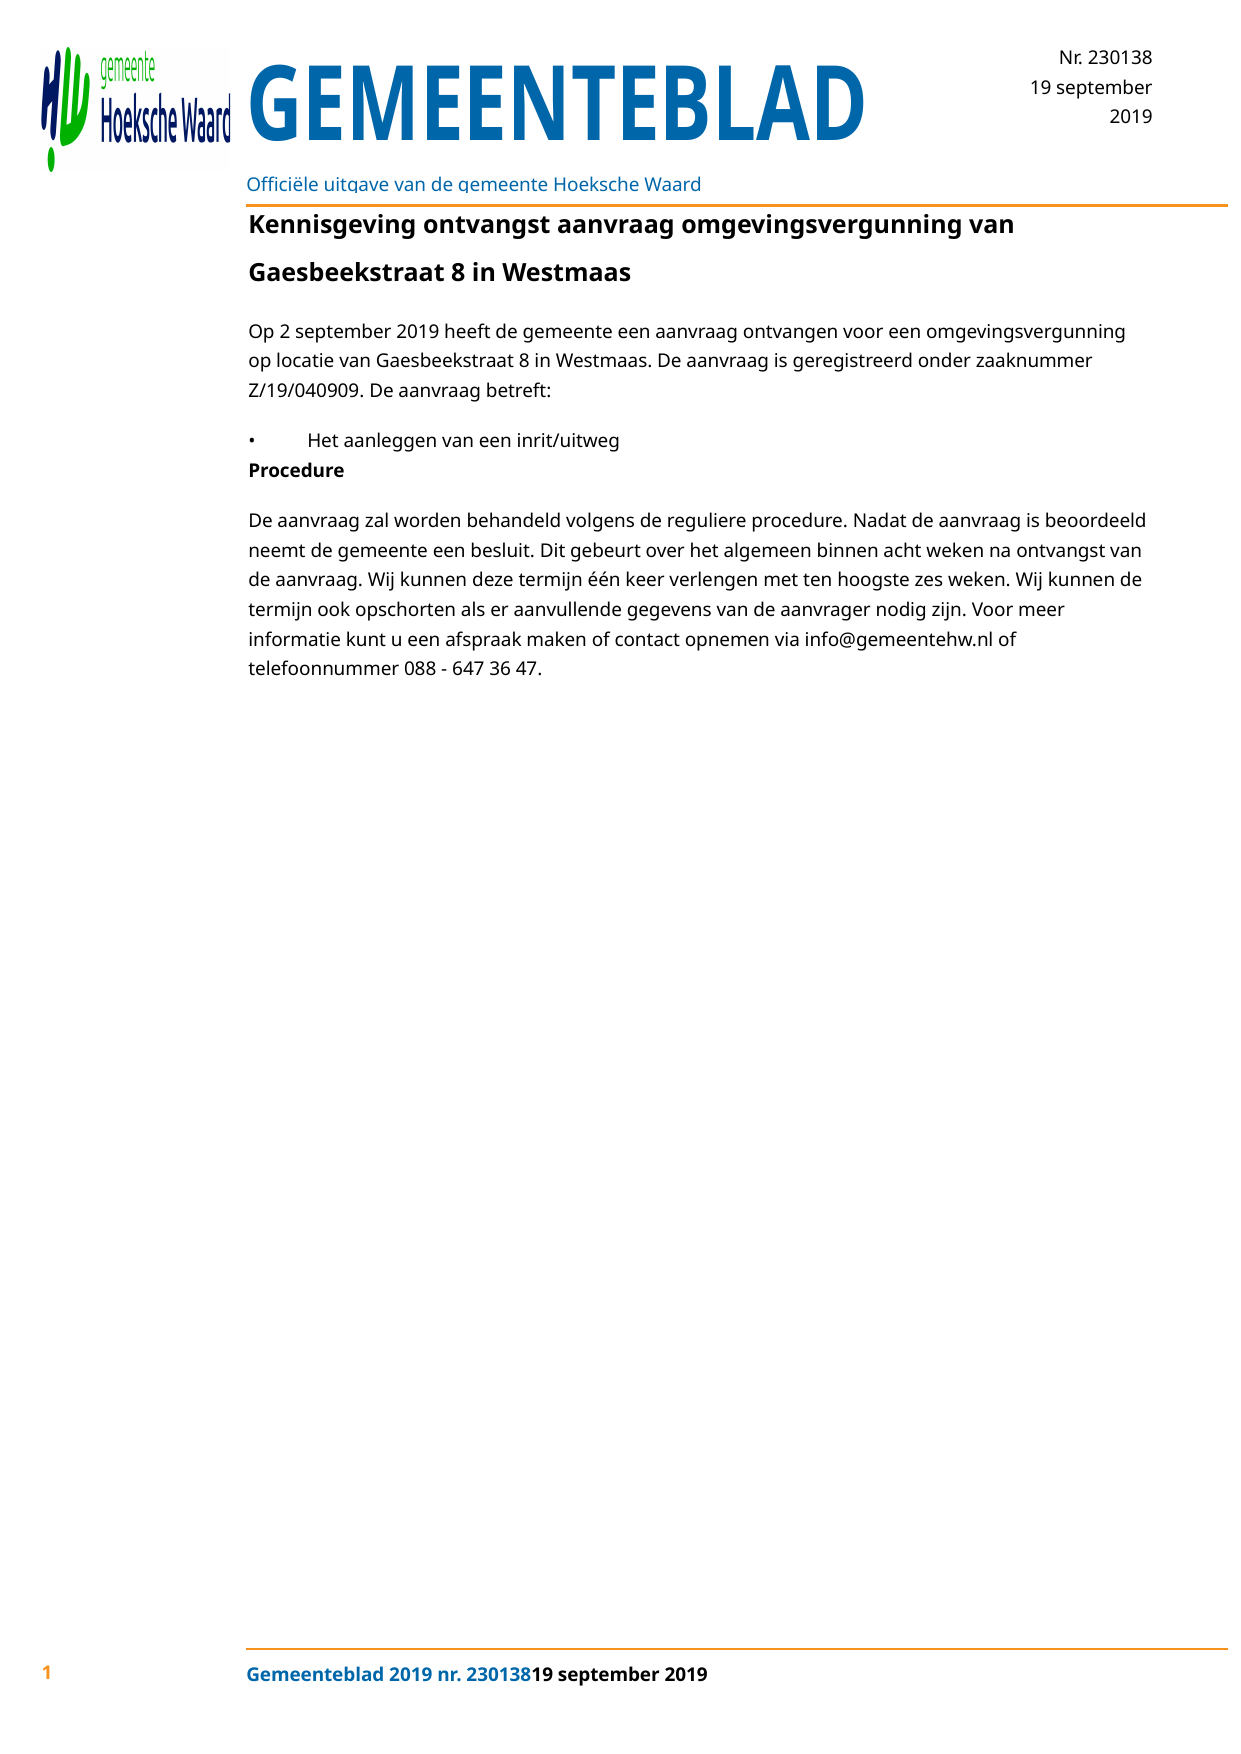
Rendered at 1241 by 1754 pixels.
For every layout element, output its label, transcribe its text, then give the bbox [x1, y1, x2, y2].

picture [41, 47, 231, 172]
text Procedure [248, 457, 1152, 483]
list Het aanleggen van een inrit/uitweg [248, 427, 1152, 453]
text Op 2 september 2019 heeft de gemeente een aanvraag ontvangen voor een omgevingsvergunning op locatie van Gaesbeekstraat 8 in Westmaas. De aanvraag is geregistreerd onder zaaknummer Z/19/040909. De aanvraag betreft: [248, 318, 1152, 403]
text De aanvraag zal worden behandeld volgens de reguliere procedure. Nadat de aanvraag is beoordeeld neemt de gemeente een besluit. Dit gebeurt over het algemeen binnen acht weken na ontvangst van de aanvraag. Wij kunnen deze termijn één keer verlengen met ten hoogste zes weken. Wij kunnen de termijn ook opschorten als er aanvullende gegevens van de aanvrager nodig zijn. Voor meer informatie kunt u een afspraak maken of contact opnemen via info@gemeentehw.nl of telefoonnummer 088 - 647 36 47. [248, 507, 1152, 681]
text Kennisgeving ontvangst aanvraag omgevingsvergunning van Gaesbeekstraat 8 in Westmaas [248, 207, 1152, 288]
